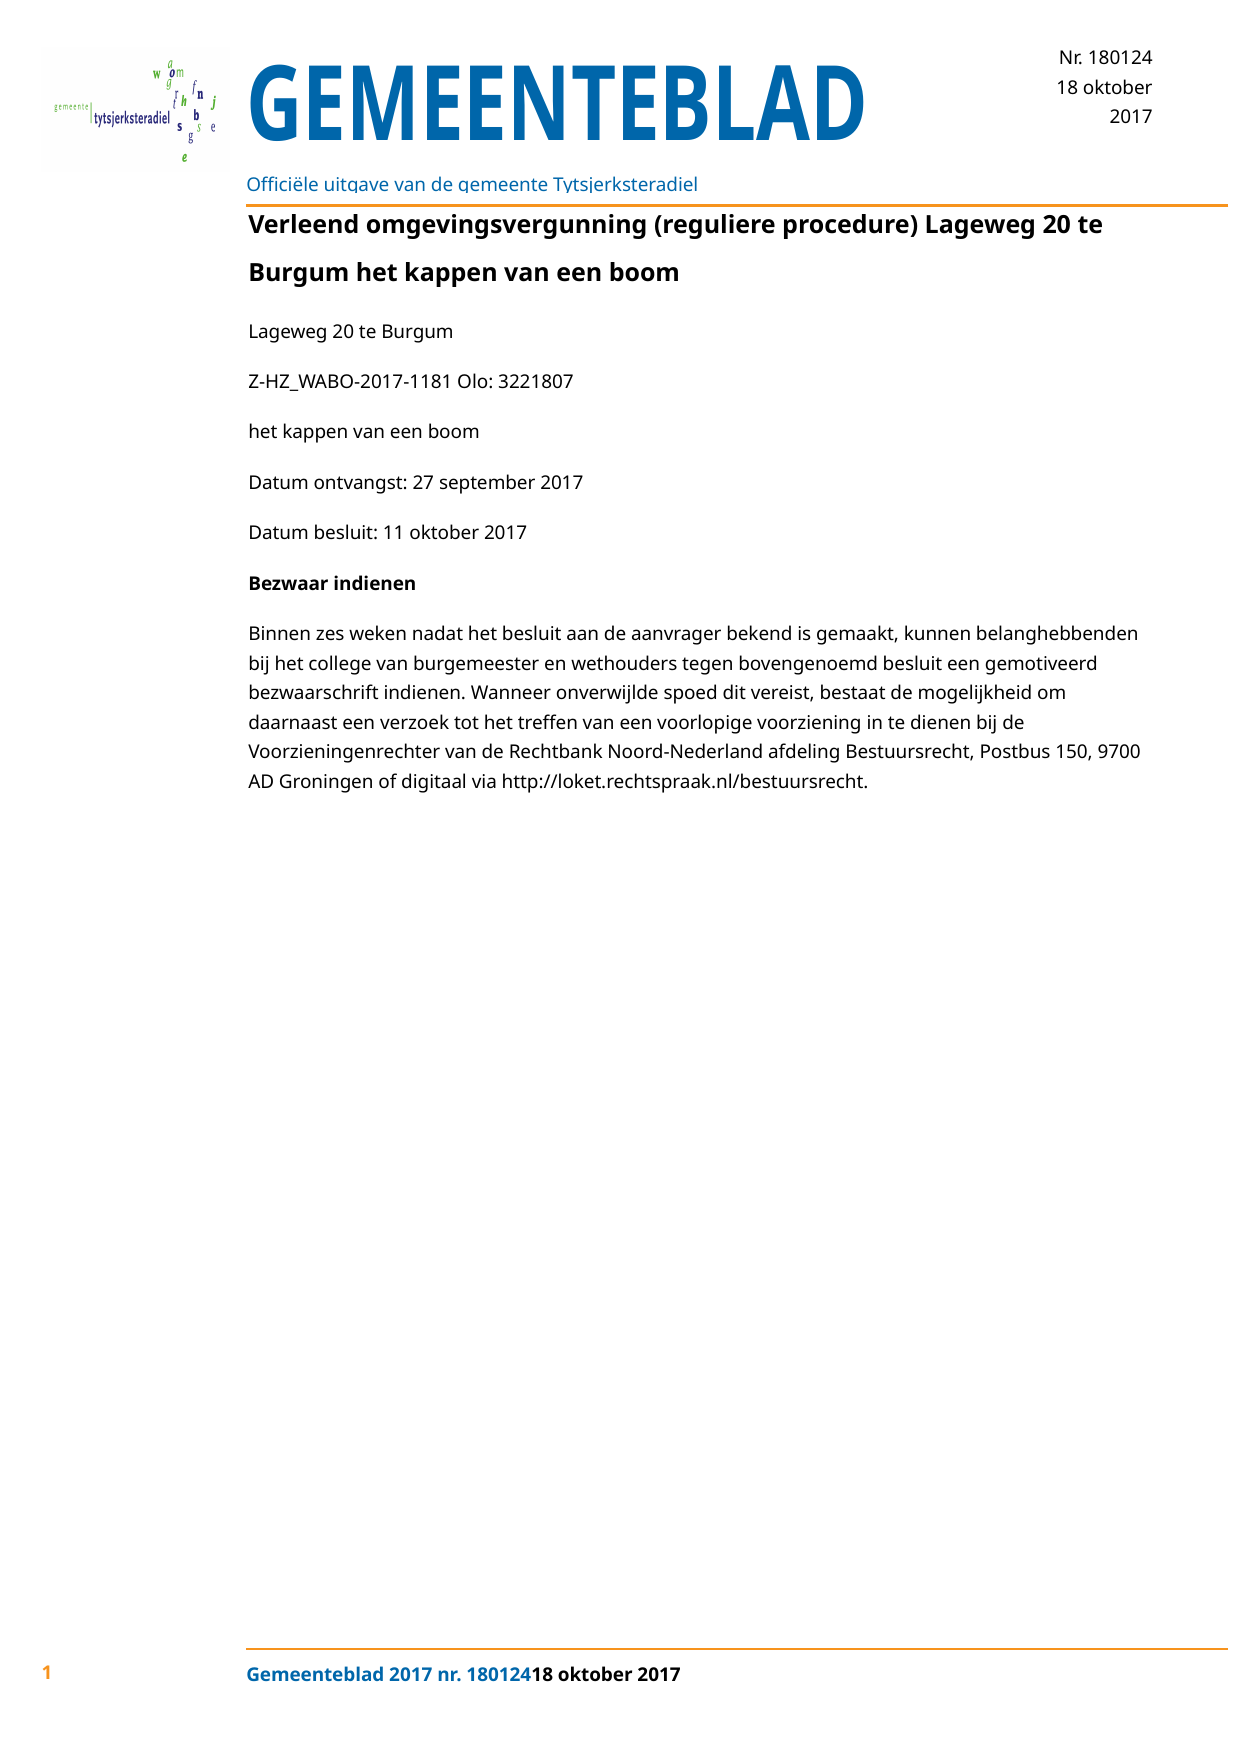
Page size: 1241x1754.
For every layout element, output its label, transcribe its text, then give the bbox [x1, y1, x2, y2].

text Bezwaar indienen [248, 570, 1152, 596]
text Z-HZ_WABO-2017-1181 Olo: 3221807 [248, 368, 1152, 394]
text Lageweg 20 te Burgum [248, 318, 1152, 344]
text Verleend omgevingsvergunning (reguliere procedure) Lageweg 20 te Burgum het kappen van een boom [248, 207, 1152, 288]
picture [41, 47, 231, 172]
text Binnen zes weken nadat het besluit aan de aanvrager bekend is gemaakt, kunnen belanghebbenden bij het college van burgemeester en wethouders tegen bovengenoemd besluit een gemotiveerd bezwaarschrift indienen. Wanneer onverwijlde spoed dit vereist, bestaat de mogelijkheid om daarnaast een verzoek tot het treffen van een voorlopige voorziening in te dienen bij de Voorzieningenrechter van de Rechtbank Noord-Nederland afdeling Bestuursrecht, Postbus 150, 9700 AD Groningen of digitaal via http://loket.rechtspraak.nl/bestuursrecht. [248, 620, 1152, 794]
text Datum ontvangst: 27 september 2017 [248, 469, 1152, 495]
text Datum besluit: 11 oktober 2017 [248, 519, 1152, 545]
text het kappen van een boom [248, 419, 1152, 444]
